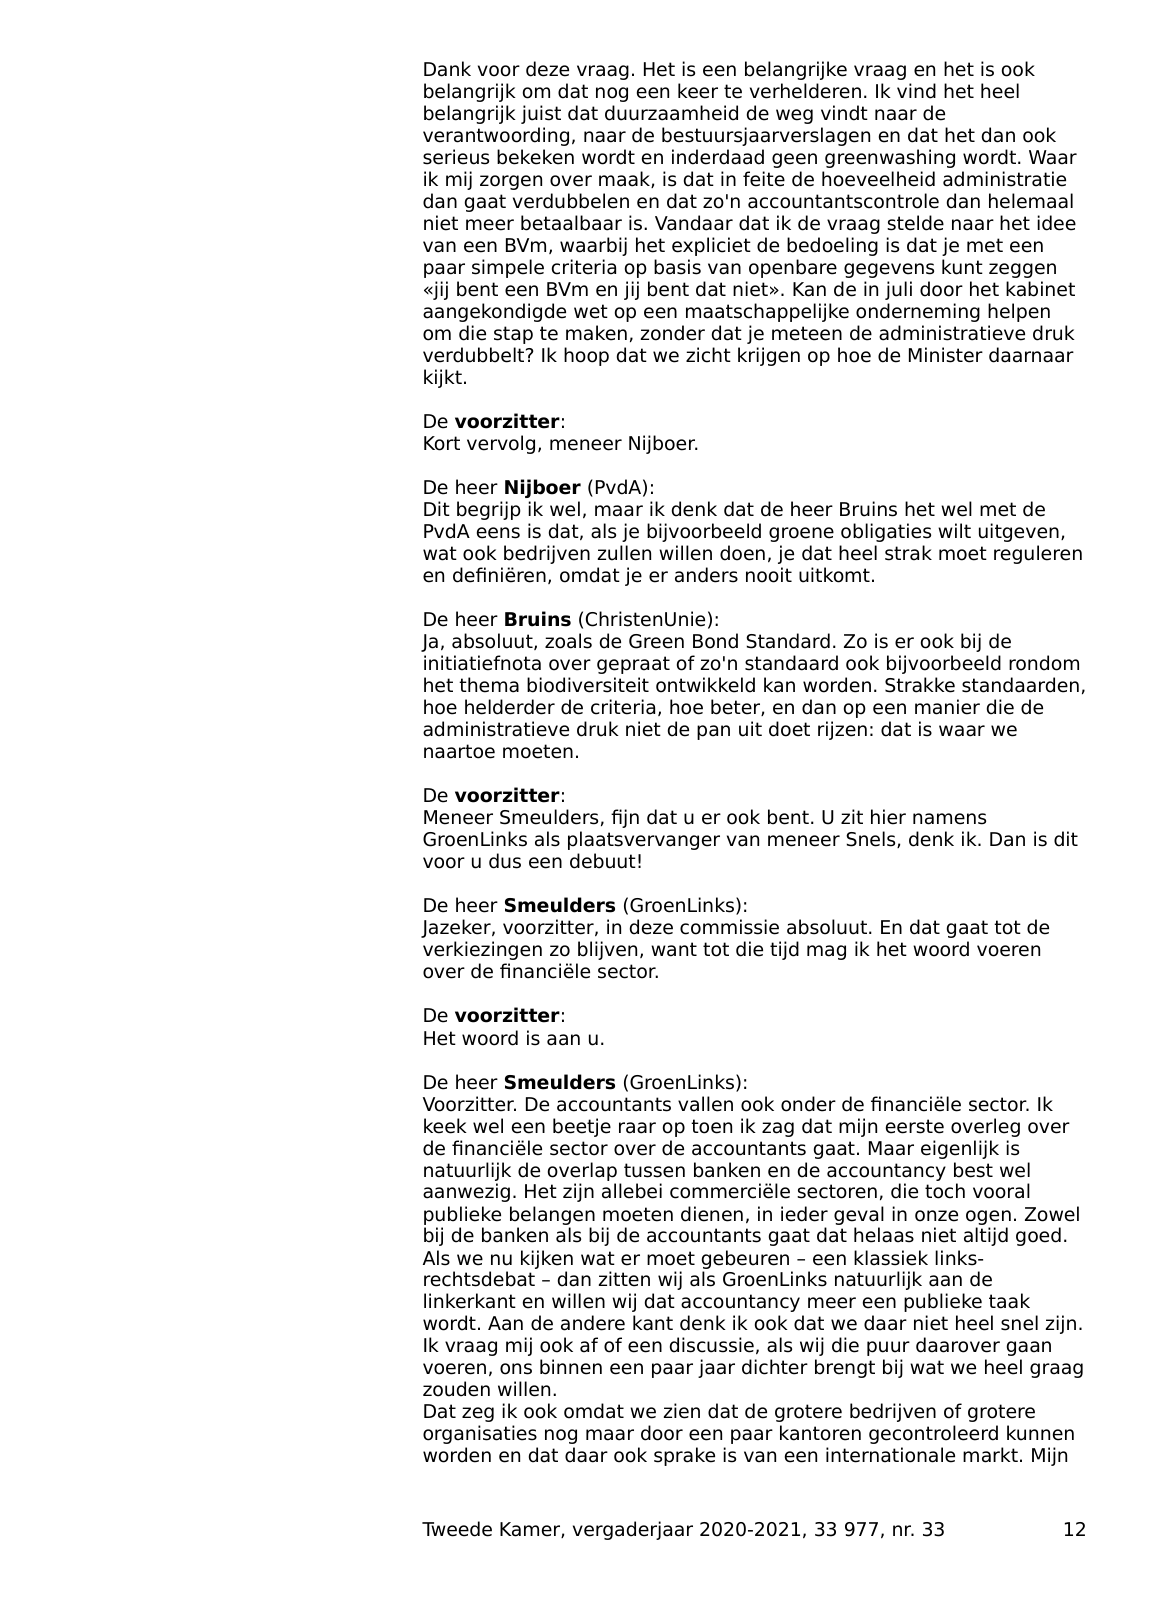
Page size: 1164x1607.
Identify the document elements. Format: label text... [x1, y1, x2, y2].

text Dat zeg ik ook omdat we zien dat de grotere bedrijven of grotere organisaties nog maar door een paar kantoren gecontroleerd kunnen worden en dat daar ook sprake is van een internationale markt. Mijn [422, 1401, 1087, 1467]
text Voorzitter. De accountants vallen ook onder de financiële sector. Ik keek wel een beetje raar op toen ik zag dat mijn eerste overleg over de financiële sector over de accountants gaat. Maar eigenlijk is natuurlijk de overlap tussen banken en de accountancy best wel aanwezig. Het zijn allebei commerciële sectoren, die toch vooral publieke belangen moeten dienen, in ieder geval in onze ogen. Zowel bij de banken als bij de accountants gaat dat helaas niet altijd goed. Als we nu kijken wat er moet gebeuren – een klassiek links-rechtsdebat – dan zitten wij als GroenLinks natuurlijk aan de linkerkant en willen wij dat accountancy meer een publieke taak wordt. Aan de andere kant denk ik ook dat we daar niet heel snel zijn. Ik vraag mij ook af of een discussie, als wij die puur daarover gaan voeren, ons binnen een paar jaar dichter brengt bij wat we heel graag zouden willen. [422, 1093, 1087, 1401]
text De voorzitter: [422, 1005, 1087, 1027]
text Ja, absoluut, zoals de Green Bond Standard. Zo is er ook bij de initiatiefnota over gepraat of zo'n standaard ook bijvoorbeeld rondom het thema biodiversiteit ontwikkeld kan worden. Strakke standaarden, hoe helderder de criteria, hoe beter, en dan op een manier die de administratieve druk niet de pan uit doet rijzen: dat is waar we naartoe moeten. [422, 631, 1087, 763]
text Dit begrijp ik wel, maar ik denk dat de heer Bruins het wel met de PvdA eens is dat, als je bijvoorbeeld groene obligaties wilt uitgeven, wat ook bedrijven zullen willen doen, je dat heel strak moet reguleren en definiëren, omdat je er anders nooit uitkomt. [422, 499, 1087, 587]
text De heer Smeulders (GroenLinks): [422, 1072, 1087, 1093]
text De heer Bruins (ChristenUnie): [422, 609, 1087, 631]
text De voorzitter: [422, 411, 1087, 433]
text De heer Nijboer (PvdA): [422, 477, 1087, 499]
text Dank voor deze vraag. Het is een belangrijke vraag en het is ook belangrijk om dat nog een keer te verhelderen. Ik vind het heel belangrijk juist dat duurzaamheid de weg vindt naar de verantwoording, naar de bestuursjaarverslagen en dat het dan ook serieus bekeken wordt en inderdaad geen greenwashing wordt. Waar ik mij zorgen over maak, is dat in feite de hoeveelheid administratie dan gaat verdubbelen en dat zo'n accountantscontrole dan helemaal niet meer betaalbaar is. Vandaar dat ik de vraag stelde naar het idee van een BVm, waarbij het expliciet de bedoeling is dat je met een paar simpele criteria op basis van openbare gegevens kunt zeggen «jij bent een BVm en jij bent dat niet». Kan de in juli door het kabinet aangekondigde wet op een maatschappelijke onderneming helpen om die stap te maken, zonder dat je meteen de administratieve druk verdubbelt? Ik hoop dat we zicht krijgen op hoe de Minister daarnaar kijkt. [422, 59, 1087, 389]
text Meneer Smeulders, fijn dat u er ook bent. U zit hier namens GroenLinks als plaatsvervanger van meneer Snels, denk ik. Dan is dit voor u dus een debuut! [422, 807, 1087, 873]
text Kort vervolg, meneer Nijboer. [422, 433, 1087, 455]
text De voorzitter: [422, 785, 1087, 807]
text De heer Smeulders (GroenLinks): [422, 895, 1087, 917]
text Het woord is aan u. [422, 1027, 1087, 1049]
text Jazeker, voorzitter, in deze commissie absoluut. En dat gaat tot de verkiezingen zo blijven, want tot die tijd mag ik het woord voeren over de financiële sector. [422, 917, 1087, 983]
